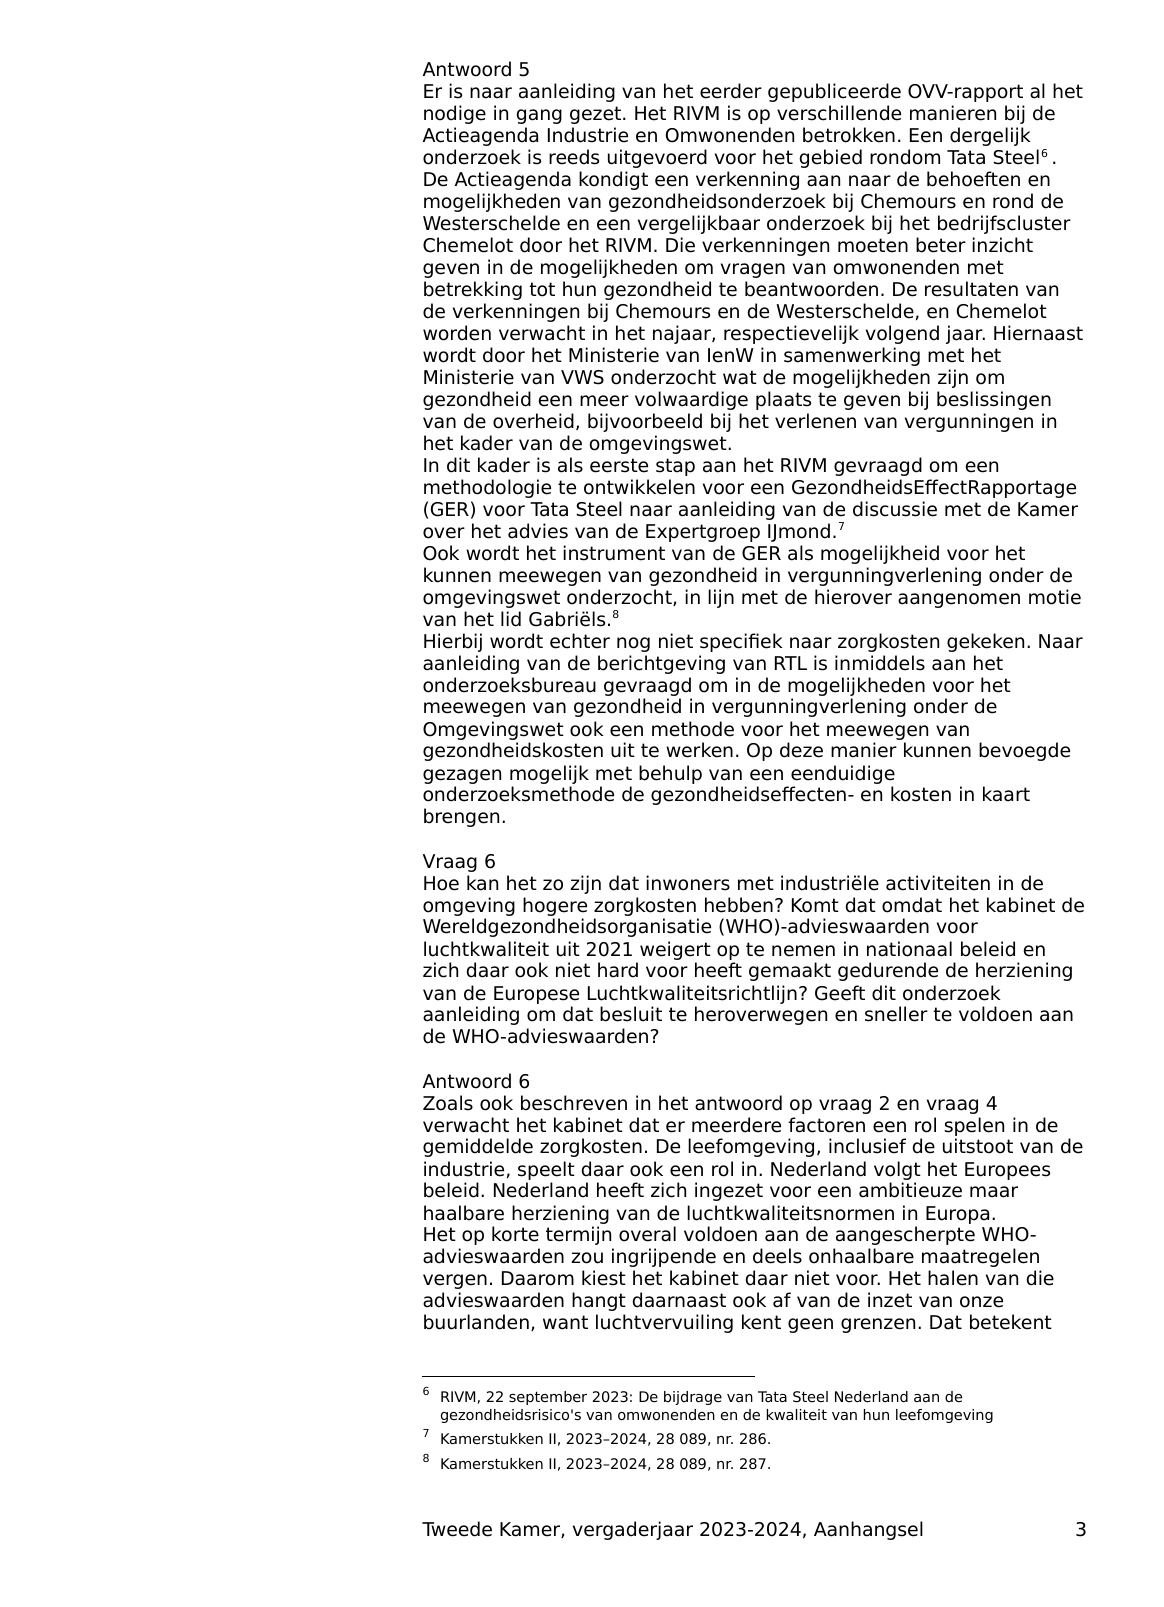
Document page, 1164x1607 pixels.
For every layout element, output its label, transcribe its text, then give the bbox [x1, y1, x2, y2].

text Vraag 6 [422, 851, 1087, 872]
text In dit kader is als eerste stap aan het RIVM gevraagd om een methodologie te ontwikkelen voor een GezondheidsEffectRapportage (GER) voor Tata Steel naar aanleiding van de discussie met de Kamer over het advies van de Expertgroep IJmond. [422, 455, 1087, 543]
text Hierbij wordt echter nog niet specifiek naar zorgkosten gekeken. Naar aanleiding van de berichtgeving van RTL is inmiddels aan het onderzoeksbureau gevraagd om in de mogelijkheden voor het meewegen van gezondheid in vergunningverlening onder de Omgevingswet ook een methode voor het meewegen van gezondheidskosten uit te werken. Op deze manier kunnen bevoegde gezagen mogelijk met behulp van een eenduidige onderzoeksmethode de gezondheidseffecten- en kosten in kaart brengen. [422, 631, 1087, 828]
text Hoe kan het zo zijn dat inwoners met industriële activiteiten in de omgeving hogere zorgkosten hebben? Komt dat omdat het kabinet de Wereldgezondheidsorganisatie (WHO)-advieswaarden voor luchtkwaliteit uit 2021 weigert op te nemen in nationaal beleid en zich daar ook niet hard voor heeft gemaakt gedurende de herziening van de Europese Luchtkwaliteitsrichtlijn? Geeft dit onderzoek aanleiding om dat besluit te heroverwegen en sneller te voldoen aan de WHO-advieswaarden? [422, 872, 1087, 1048]
text Kamerstukken II, 2023–2024, 28 089, nr. 287. [422, 1452, 1087, 1474]
text Ook wordt het instrument van de GER als mogelijkheid voor het kunnen meewegen van gezondheid in vergunningverlening onder de omgevingswet onderzocht, in lijn met de hierover aangenomen motie van het lid Gabriëls. [422, 543, 1087, 631]
text RIVM, 22 september 2023: De bijdrage van Tata Steel Nederland aan de gezondheidsrisico's van omwonenden en de kwaliteit van hun leefomgeving [422, 1385, 1087, 1424]
text Zoals ook beschreven in het antwoord op vraag 2 en vraag 4 verwacht het kabinet dat er meerdere factoren een rol spelen in de gemiddelde zorgkosten. De leefomgeving, inclusief de uitstoot van de industrie, speelt daar ook een rol in. Nederland volgt het Europees beleid. Nederland heeft zich ingezet voor een ambitieuze maar haalbare herziening van de luchtkwaliteitsnormen in Europa. [422, 1092, 1087, 1224]
text Er is naar aanleiding van het eerder gepubliceerde OVV-rapport al het nodige in gang gezet. Het RIVM is op verschillende manieren bij de Actieagenda Industrie en Omwonenden betrokken. Een dergelijk onderzoek is reeds uitgevoerd voor het gebied rondom Tata Steel. [422, 81, 1087, 169]
text De Actieagenda kondigt een verkenning aan naar de behoeften en mogelijkheden van gezondheidsonderzoek bij Chemours en rond de Westerschelde en een vergelijkbaar onderzoek bij het bedrijfscluster Chemelot door het RIVM. Die verkenningen moeten beter inzicht geven in de mogelijkheden om vragen van omwonenden met betrekking tot hun gezondheid te beantwoorden. De resultaten van de verkenningen bij Chemours en de Westerschelde, en Chemelot worden verwacht in het najaar, respectievelijk volgend jaar. Hiernaast wordt door het Ministerie van IenW in samenwerking met het Ministerie van VWS onderzocht wat de mogelijkheden zijn om gezondheid een meer volwaardige plaats te geven bij beslissingen van de overheid, bijvoorbeeld bij het verlenen van vergunningen in het kader van de omgevingswet. [422, 169, 1087, 455]
text Antwoord 5 [422, 59, 1087, 81]
text Antwoord 6 [422, 1071, 1087, 1092]
text Het op korte termijn overal voldoen aan de aangescherpte WHO-advieswaarden zou ingrijpende en deels onhaalbare maatregelen vergen. Daarom kiest het kabinet daar niet voor. Het halen van die advieswaarden hangt daarnaast ook af van de inzet van onze buurlanden, want luchtvervuiling kent geen grenzen. Dat betekent [422, 1224, 1087, 1334]
text Kamerstukken II, 2023–2024, 28 089, nr. 286. [422, 1427, 1087, 1449]
